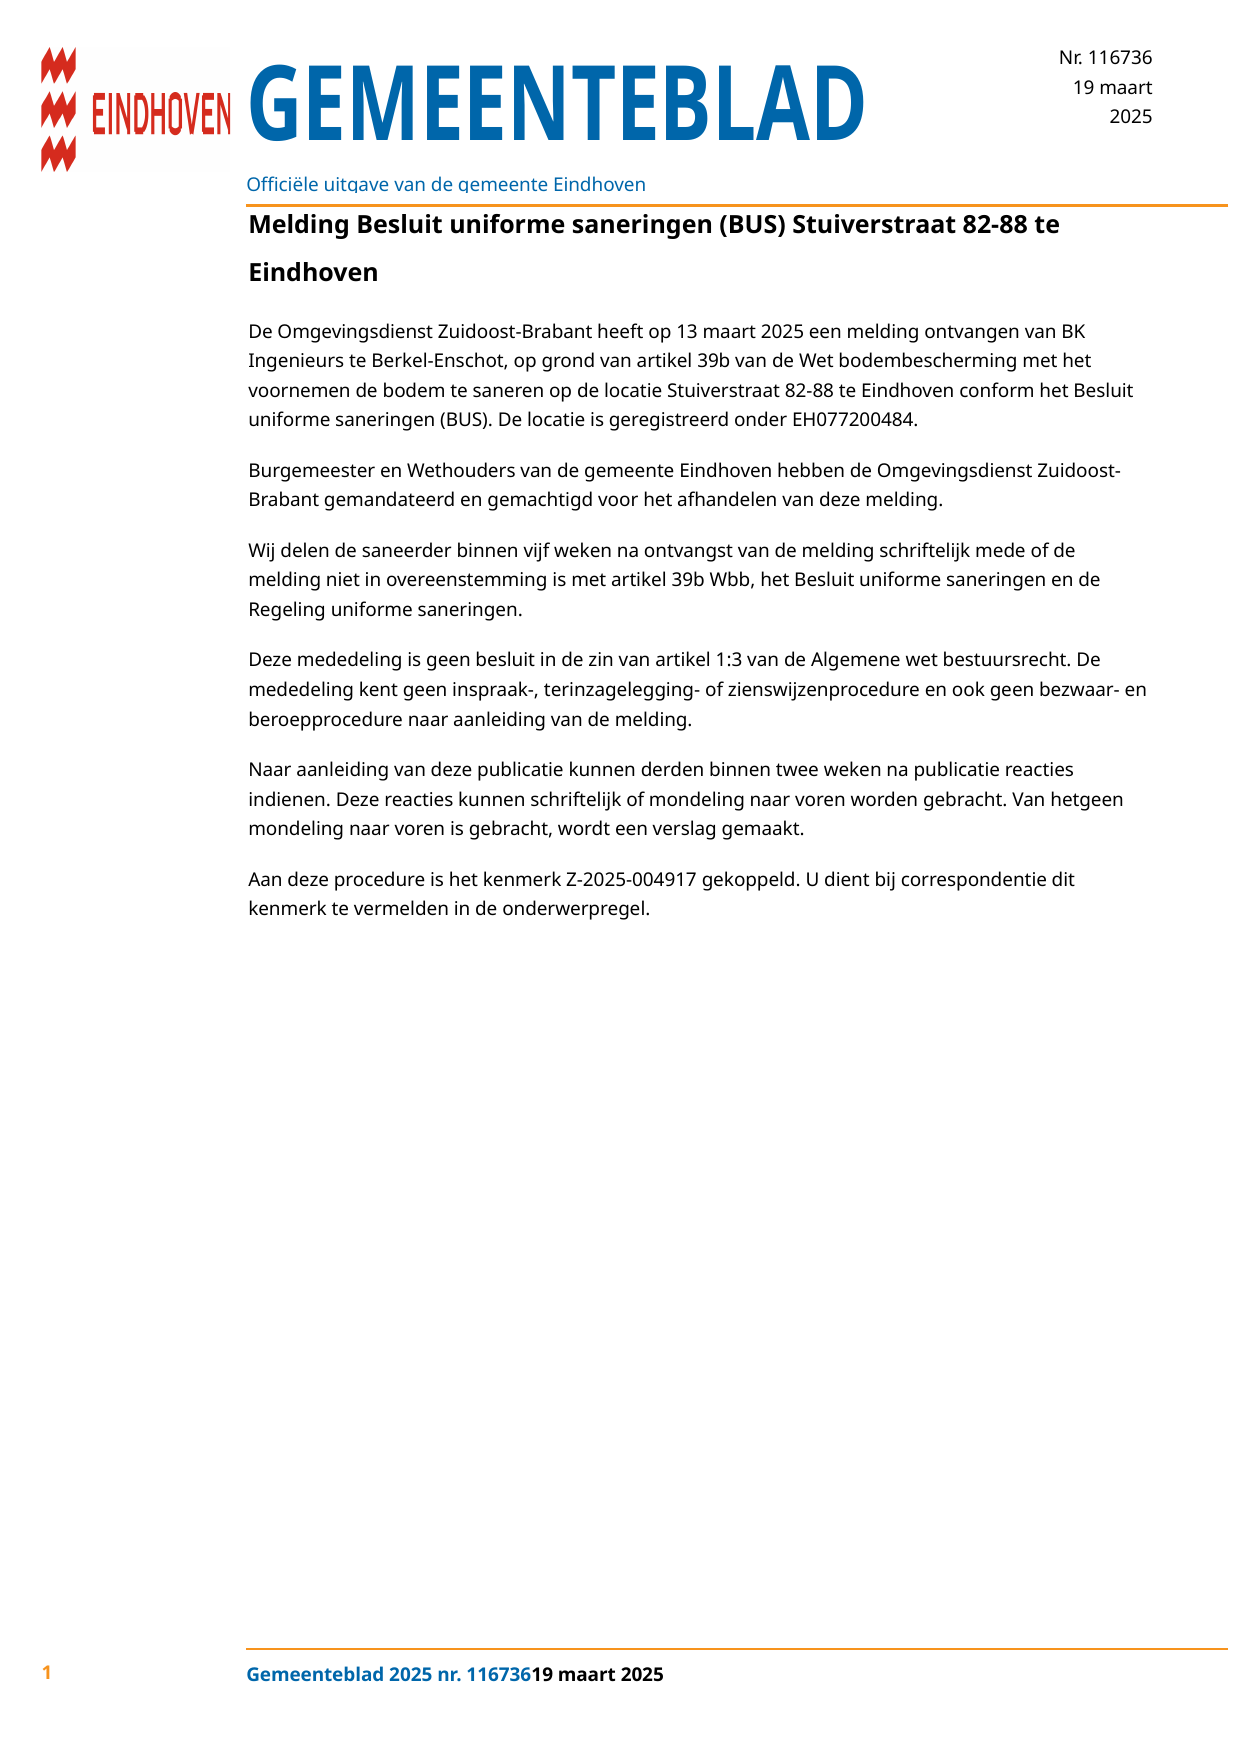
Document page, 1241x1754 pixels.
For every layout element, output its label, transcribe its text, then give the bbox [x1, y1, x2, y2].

text Wij delen de saneerder binnen vijf weken na ontvangst van de melding schriftelijk mede of de melding niet in overeenstemming is met artikel 39b Wbb, het Besluit uniforme saneringen en de Regeling uniforme saneringen. [248, 537, 1152, 622]
text Naar aanleiding van deze publicatie kunnen derden binnen twee weken na publicatie reacties indienen. Deze reacties kunnen schriftelijk of mondeling naar voren worden gebracht. Van hetgeen mondeling naar voren is gebracht, wordt een verslag gemaakt. [248, 756, 1152, 841]
text Melding Besluit uniforme saneringen (BUS) Stuiverstraat 82-88 te Eindhoven [248, 207, 1152, 288]
text Burgemeester en Wethouders van de gemeente Eindhoven hebben de Omgevingsdienst Zuidoost-Brabant gemandateerd en gemachtigd voor het afhandelen van deze melding. [248, 457, 1152, 512]
text Aan deze procedure is het kenmerk Z-2025-004917 gekoppeld. U dient bij correspondentie dit kenmerk te vermelden in de onderwerpregel. [248, 866, 1152, 921]
text De Omgevingsdienst Zuidoost-Brabant heeft op 13 maart 2025 een melding ontvangen van BK Ingenieurs te Berkel-Enschot, op grond van artikel 39b van de Wet bodembescherming met het voornemen de bodem te saneren op de locatie Stuiverstraat 82-88 te Eindhoven conform het Besluit uniforme saneringen (BUS). De locatie is geregistreerd onder EH077200484. [248, 318, 1152, 432]
text Deze mededeling is geen besluit in de zin van artikel 1:3 van de Algemene wet bestuursrecht. De mededeling kent geen inspraak-, terinzagelegging- of zienswijzenprocedure en ook geen bezwaar- en beroepprocedure naar aanleiding van de melding. [248, 647, 1152, 732]
picture [41, 47, 231, 172]
